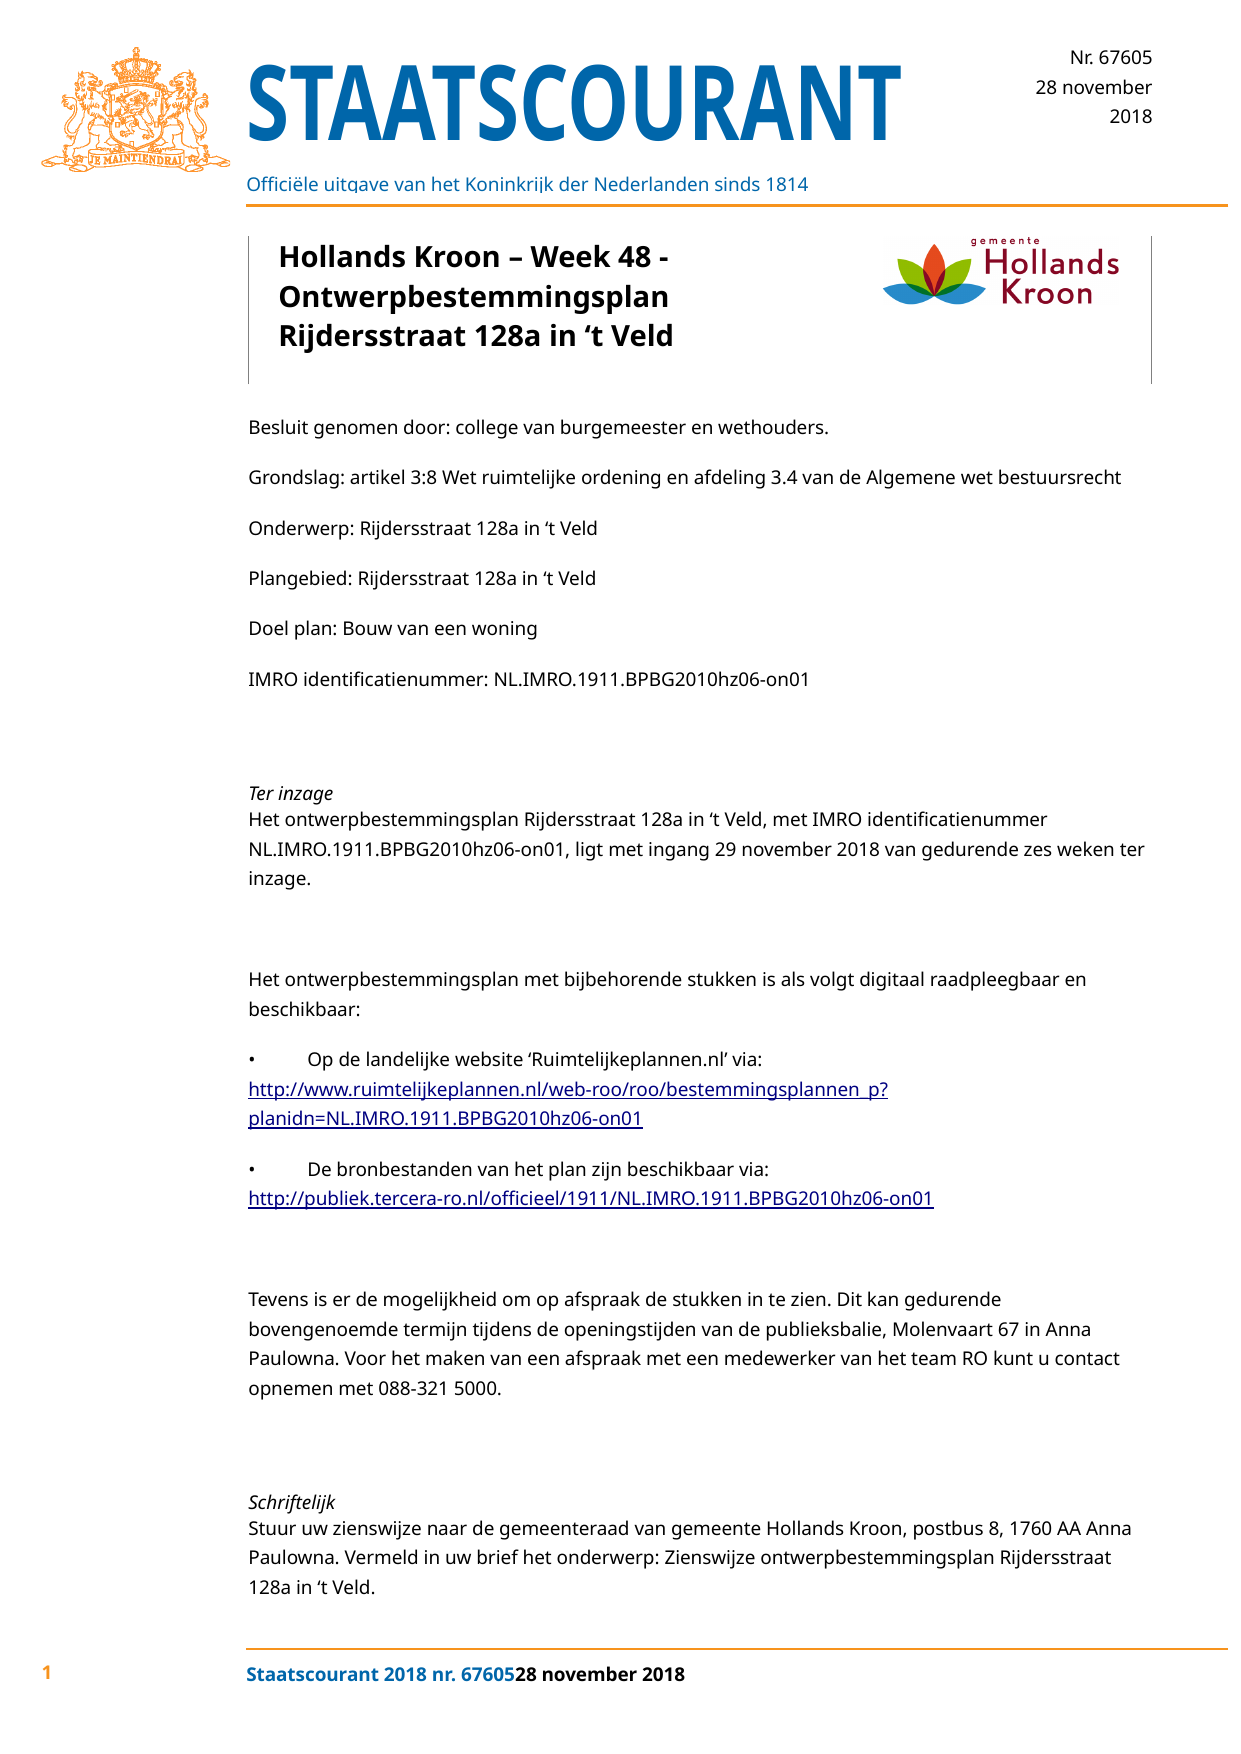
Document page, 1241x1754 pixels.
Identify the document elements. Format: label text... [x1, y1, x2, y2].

text Besluit genomen door: college van burgemeester en wethouders. [248, 414, 1152, 440]
picture [41, 47, 231, 172]
text Tevens is er de mogelijkheid om op afspraak de stukken in te zien. Dit kan gedurende bovengenoemde termijn tijdens de openingstijden van de publieksbalie, Molenvaart 67 in Anna Paulowna. Voor het maken van een afspraak met een medewerker van het team RO kunt u contact opnemen met 088-321 5000. [248, 1286, 1152, 1401]
text Stuur uw zienswijze naar de gemeenteraad van gemeente Hollands Kroon, postbus 8, 1760 AA Anna Paulowna. Vermeld in uw brief het onderwerp: Zienswijze ontwerpbestemmingsplan Rijdersstraat 128a in ‘t Veld. [248, 1515, 1152, 1600]
table_header [850, 236, 1151, 384]
text Het ontwerpbestemmingsplan Rijdersstraat 128a in ‘t Veld, met IMRO identificatienummer NL.IMRO.1911.BPBG2010hz06-on01, ligt met ingang 29 november 2018 van gedurende zes weken ter inzage. [248, 806, 1152, 891]
text Ter inzage [248, 780, 1152, 806]
text IMRO identificatienummer: NL.IMRO.1911.BPBG2010hz06-on01 [248, 666, 1152, 692]
table_header Hollands Kroon – Week 48 - Ontwerpbestemmingsplan Rijdersstraat 128a in ‘t Veld [249, 236, 850, 384]
text Schriftelijk [248, 1489, 1152, 1515]
text http://www.ruimtelijkeplannen.nl/web-roo/roo/bestemmingsplannen_p?planidn=NL.IMRO.1911.BPBG2010hz06-on01 [248, 1076, 1152, 1131]
list Op de landelijke website ‘Ruimtelijkeplannen.nl’ via: [248, 1046, 1152, 1072]
text Onderwerp: Rijdersstraat 128a in ‘t Veld [248, 515, 1152, 541]
text Doel plan: Bouw van een woning [248, 616, 1152, 641]
text Het ontwerpbestemmingsplan met bijbehorende stukken is als volgt digitaal raadpleegbaar en beschikbaar: [248, 966, 1152, 1021]
picture [882, 236, 1119, 305]
text Grondslag: artikel 3:8 Wet ruimtelijke ordening en afdeling 3.4 van de Algemene wet bestuursrecht [248, 464, 1152, 490]
text http://publiek.tercera-ro.nl/officieel/1911/NL.IMRO.1911.BPBG2010hz06-on01 [248, 1185, 1152, 1211]
text Plangebied: Rijdersstraat 128a in ‘t Veld [248, 565, 1152, 591]
list De bronbestanden van het plan zijn beschikbaar via: [248, 1156, 1152, 1181]
